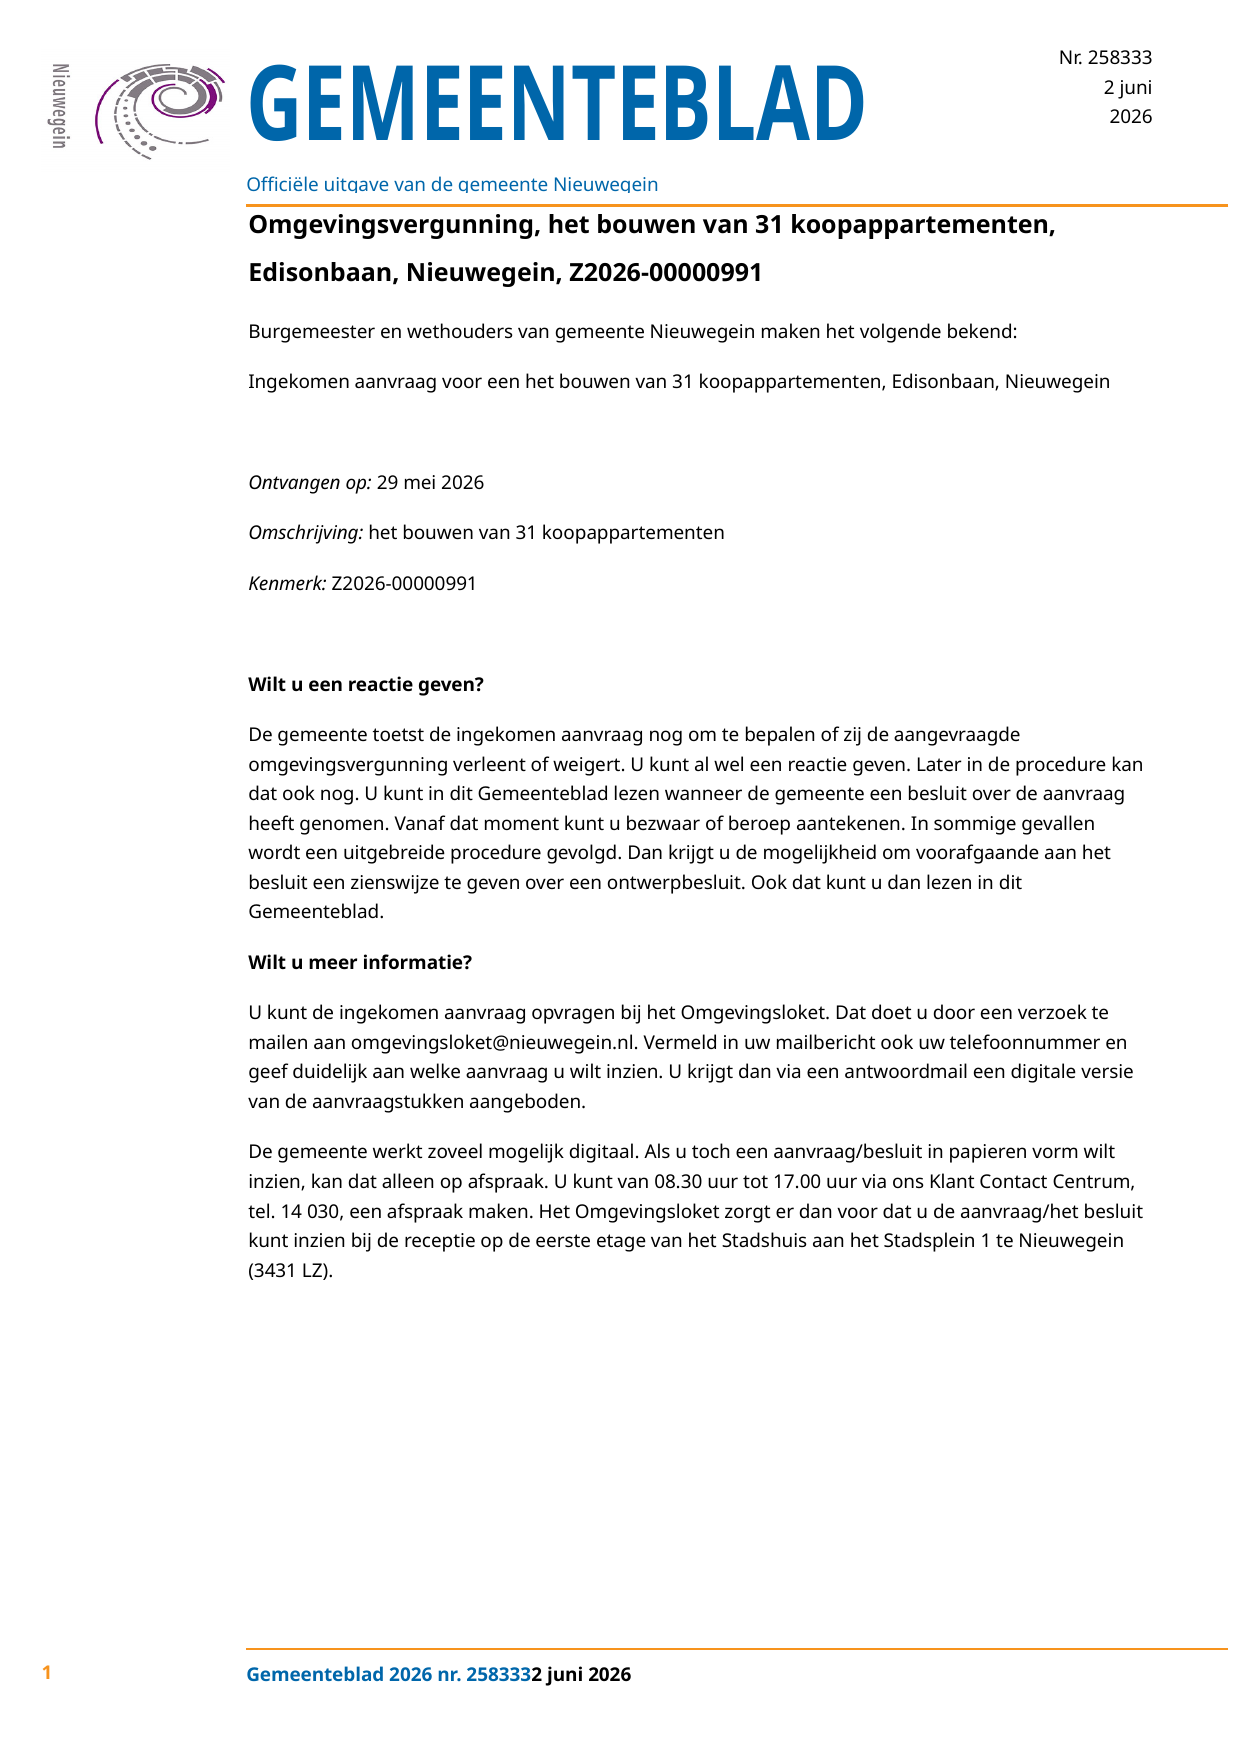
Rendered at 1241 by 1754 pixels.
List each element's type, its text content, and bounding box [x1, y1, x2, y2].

text Ingekomen aanvraag voor een het bouwen van 31 koopappartementen, Edisonbaan, Nieuwegein [248, 368, 1152, 394]
text Burgemeester en wethouders van gemeente Nieuwegein maken het volgende bekend: [248, 318, 1152, 344]
text De gemeente werkt zoveel mogelijk digitaal. Als u toch een aanvraag/besluit in papieren vorm wilt inzien, kan dat alleen op afspraak. U kunt van 08.30 uur tot 17.00 uur via ons Klant Contact Centrum, tel. 14 030, een afspraak maken. Het Omgevingsloket zorgt er dan voor dat u de aanvraag/het besluit kunt inzien bij de receptie op de eerste etage van het Stadshuis aan het Stadsplein 1 te Nieuwegein (3431 LZ). [248, 1139, 1152, 1283]
text U kunt de ingekomen aanvraag opvragen bij het Omgevingsloket. Dat doet u door een verzoek te mailen aan omgevingsloket@nieuwegein.nl. Vermeld in uw mailbericht ook uw telefoonnummer en geef duidelijk aan welke aanvraag u wilt inzien. U krijgt dan via een antwoordmail een digitale versie van de aanvraagstukken aangeboden. [248, 999, 1152, 1114]
picture [41, 47, 231, 172]
text Omschrijving: het bouwen van 31 koopappartementen [248, 519, 1152, 545]
text Omgevingsvergunning, het bouwen van 31 koopappartementen, Edisonbaan, Nieuwegein, Z2026-00000991 [248, 207, 1152, 288]
text De gemeente toetst de ingekomen aanvraag nog om te bepalen of zij de aangevraagde omgevingsvergunning verleent of weigert. U kunt al wel een reactie geven. Later in de procedure kan dat ook nog. U kunt in dit Gemeenteblad lezen wanneer de gemeente een besluit over de aanvraag heeft genomen. Vanaf dat moment kunt u bezwaar of beroep aantekenen. In sommige gevallen wordt een uitgebreide procedure gevolgd. Dan krijgt u de mogelijkheid om voorafgaande aan het besluit een zienswijze te geven over een ontwerpbesluit. Ook dat kunt u dan lezen in dit Gemeenteblad. [248, 721, 1152, 924]
text Ontvangen op: 29 mei 2026 [248, 469, 1152, 495]
text Wilt u meer informatie? [248, 949, 1152, 975]
text Wilt u een reactie geven? [248, 671, 1152, 697]
text Kenmerk: Z2026-00000991 [248, 570, 1152, 596]
